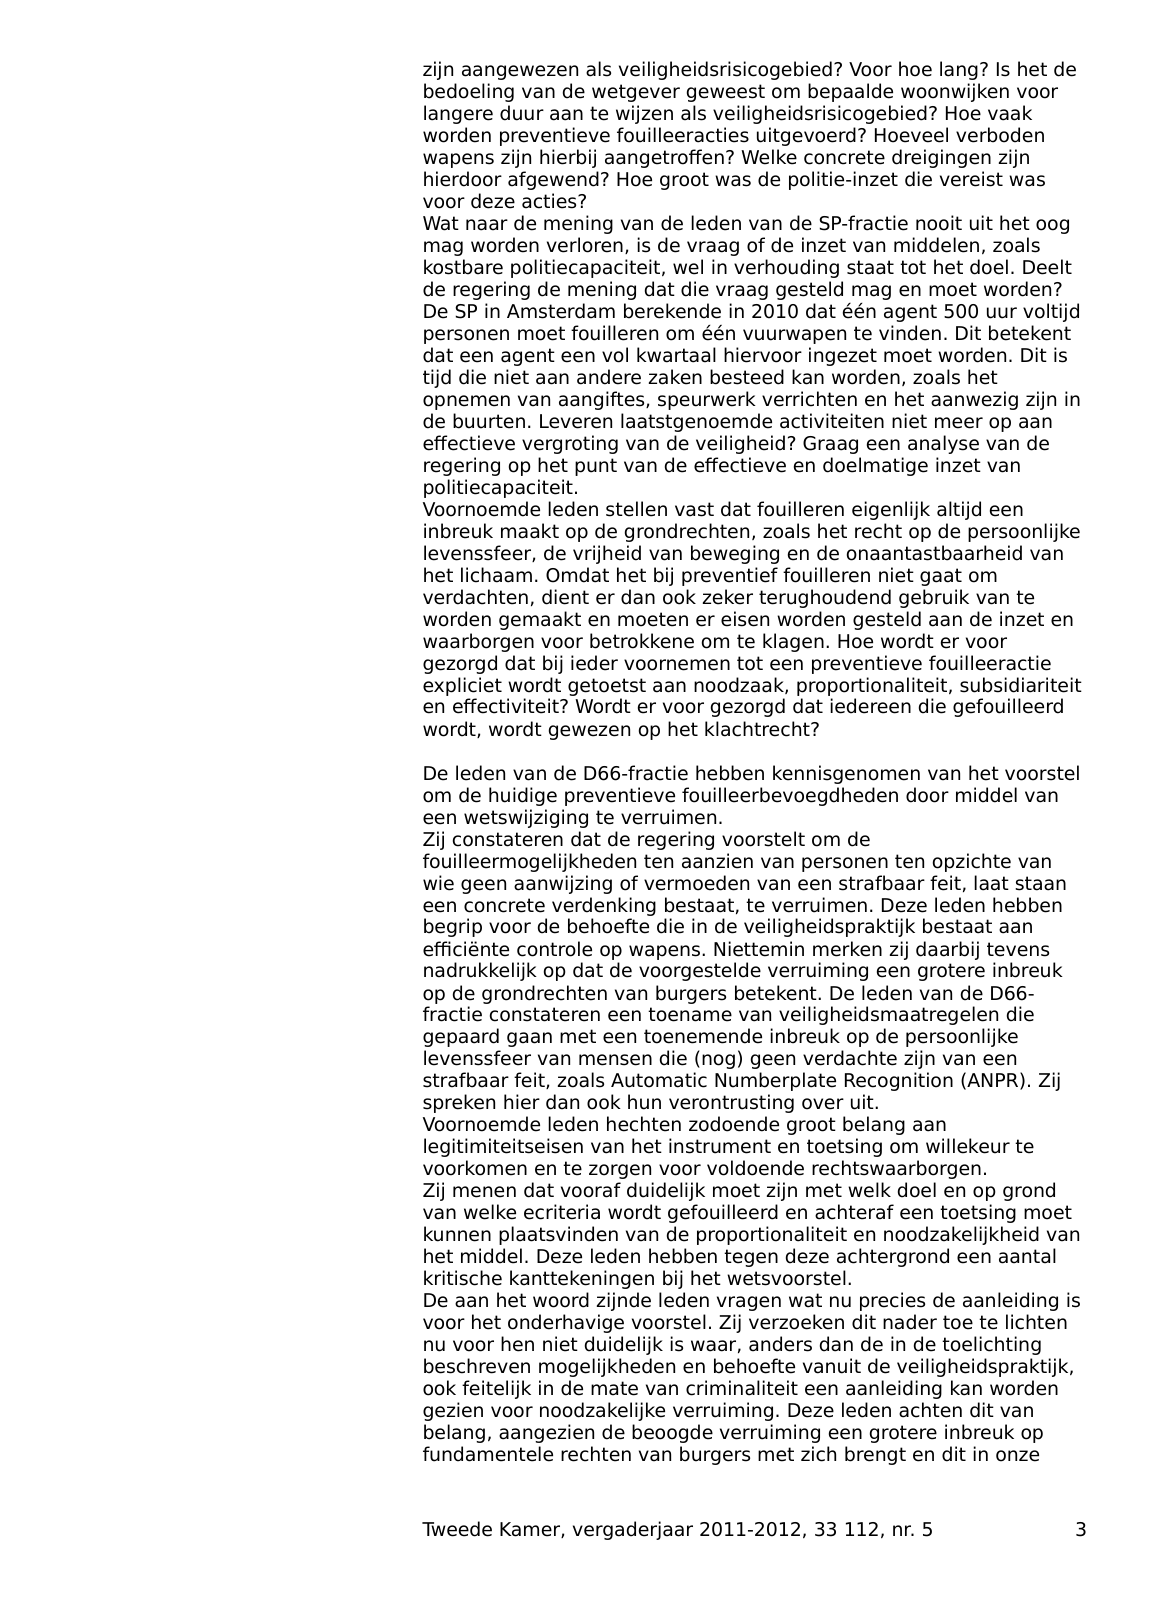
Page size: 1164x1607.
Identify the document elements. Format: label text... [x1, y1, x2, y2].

text De leden van de D66-fractie hebben kennisgenomen van het voorstel om de huidige preventieve fouilleerbevoegdheden door middel van een wetswijziging te verruimen. [422, 763, 1087, 828]
text Wat naar de mening van de leden van de SP-fractie nooit uit het oog mag worden verloren, is de vraag of de inzet van middelen, zoals kostbare politiecapaciteit, wel in verhouding staat tot het doel. Deelt de regering de mening dat die vraag gesteld mag en moet worden? [422, 213, 1087, 301]
text Zij constateren dat de regering voorstelt om de fouilleermogelijkheden ten aanzien van personen ten opzichte van wie geen aanwijzing of vermoeden van een strafbaar feit, laat staan een concrete verdenking bestaat, te verruimen. Deze leden hebben begrip voor de behoefte die in de veiligheidspraktijk bestaat aan efficiënte controle op wapens. Niettemin merken zij daarbij tevens nadrukkelijk op dat de voorgestelde verruiming een grotere inbreuk op de grondrechten van burgers betekent. De leden van de D66-fractie constateren een toename van veiligheidsmaatregelen die gepaard gaan met een toenemende inbreuk op de persoonlijke levenssfeer van mensen die (nog) geen verdachte zijn van een strafbaar feit, zoals Automatic Numberplate Recognition (ANPR). Zij spreken hier dan ook hun verontrusting over uit. [422, 828, 1087, 1114]
text De SP in Amsterdam berekende in 2010 dat één agent 500 uur voltijd personen moet fouilleren om één vuurwapen te vinden. Dit betekent dat een agent een vol kwartaal hiervoor ingezet moet worden. Dit is tijd die niet aan andere zaken besteed kan worden, zoals het opnemen van aangiftes, speurwerk verrichten en het aanwezig zijn in de buurten. Leveren laatstgenoemde activiteiten niet meer op aan effectieve vergroting van de veiligheid? Graag een analyse van de regering op het punt van de effectieve en doelmatige inzet van politiecapaciteit. [422, 301, 1087, 499]
text De aan het woord zijnde leden vragen wat nu precies de aanleiding is voor het onderhavige voorstel. Zij verzoeken dit nader toe te lichten nu voor hen niet duidelijk is waar, anders dan de in de toelichting beschreven mogelijkheden en behoefte vanuit de veiligheidspraktijk, ook feitelijk in de mate van criminaliteit een aanleiding kan worden gezien voor noodzakelijke verruiming. Deze leden achten dit van belang, aangezien de beoogde verruiming een grotere inbreuk op fundamentele rechten van burgers met zich brengt en dit in onze [422, 1290, 1087, 1466]
text zijn aangewezen als veiligheidsrisicogebied? Voor hoe lang? Is het de bedoeling van de wetgever geweest om bepaalde woonwijken voor langere duur aan te wijzen als veiligheidsrisicogebied? Hoe vaak worden preventieve fouilleeracties uitgevoerd? Hoeveel verboden wapens zijn hierbij aangetroffen? Welke concrete dreigingen zijn hierdoor afgewend? Hoe groot was de politie-inzet die vereist was voor deze acties? [422, 59, 1087, 213]
text Zij menen dat vooraf duidelijk moet zijn met welk doel en op grond van welke ecriteria wordt gefouilleerd en achteraf een toetsing moet kunnen plaatsvinden van de proportionaliteit en noodzakelijkheid van het middel. Deze leden hebben tegen deze achtergrond een aantal kritische kanttekeningen bij het wetsvoorstel. [422, 1180, 1087, 1290]
text Voornoemde leden hechten zodoende groot belang aan legitimiteitseisen van het instrument en toetsing om willekeur te voorkomen en te zorgen voor voldoende rechtswaarborgen. [422, 1114, 1087, 1180]
text Voornoemde leden stellen vast dat fouilleren eigenlijk altijd een inbreuk maakt op de grondrechten, zoals het recht op de persoonlijke levenssfeer, de vrijheid van beweging en de onaantastbaarheid van het lichaam. Omdat het bij preventief fouilleren niet gaat om verdachten, dient er dan ook zeker terughoudend gebruik van te worden gemaakt en moeten er eisen worden gesteld aan de inzet en waarborgen voor betrokkene om te klagen. Hoe wordt er voor gezorgd dat bij ieder voornemen tot een preventieve fouilleeractie expliciet wordt getoetst aan noodzaak, proportionaliteit, subsidiariteit en effectiviteit? Wordt er voor gezorgd dat iedereen die gefouilleerd wordt, wordt gewezen op het klachtrecht? [422, 499, 1087, 740]
